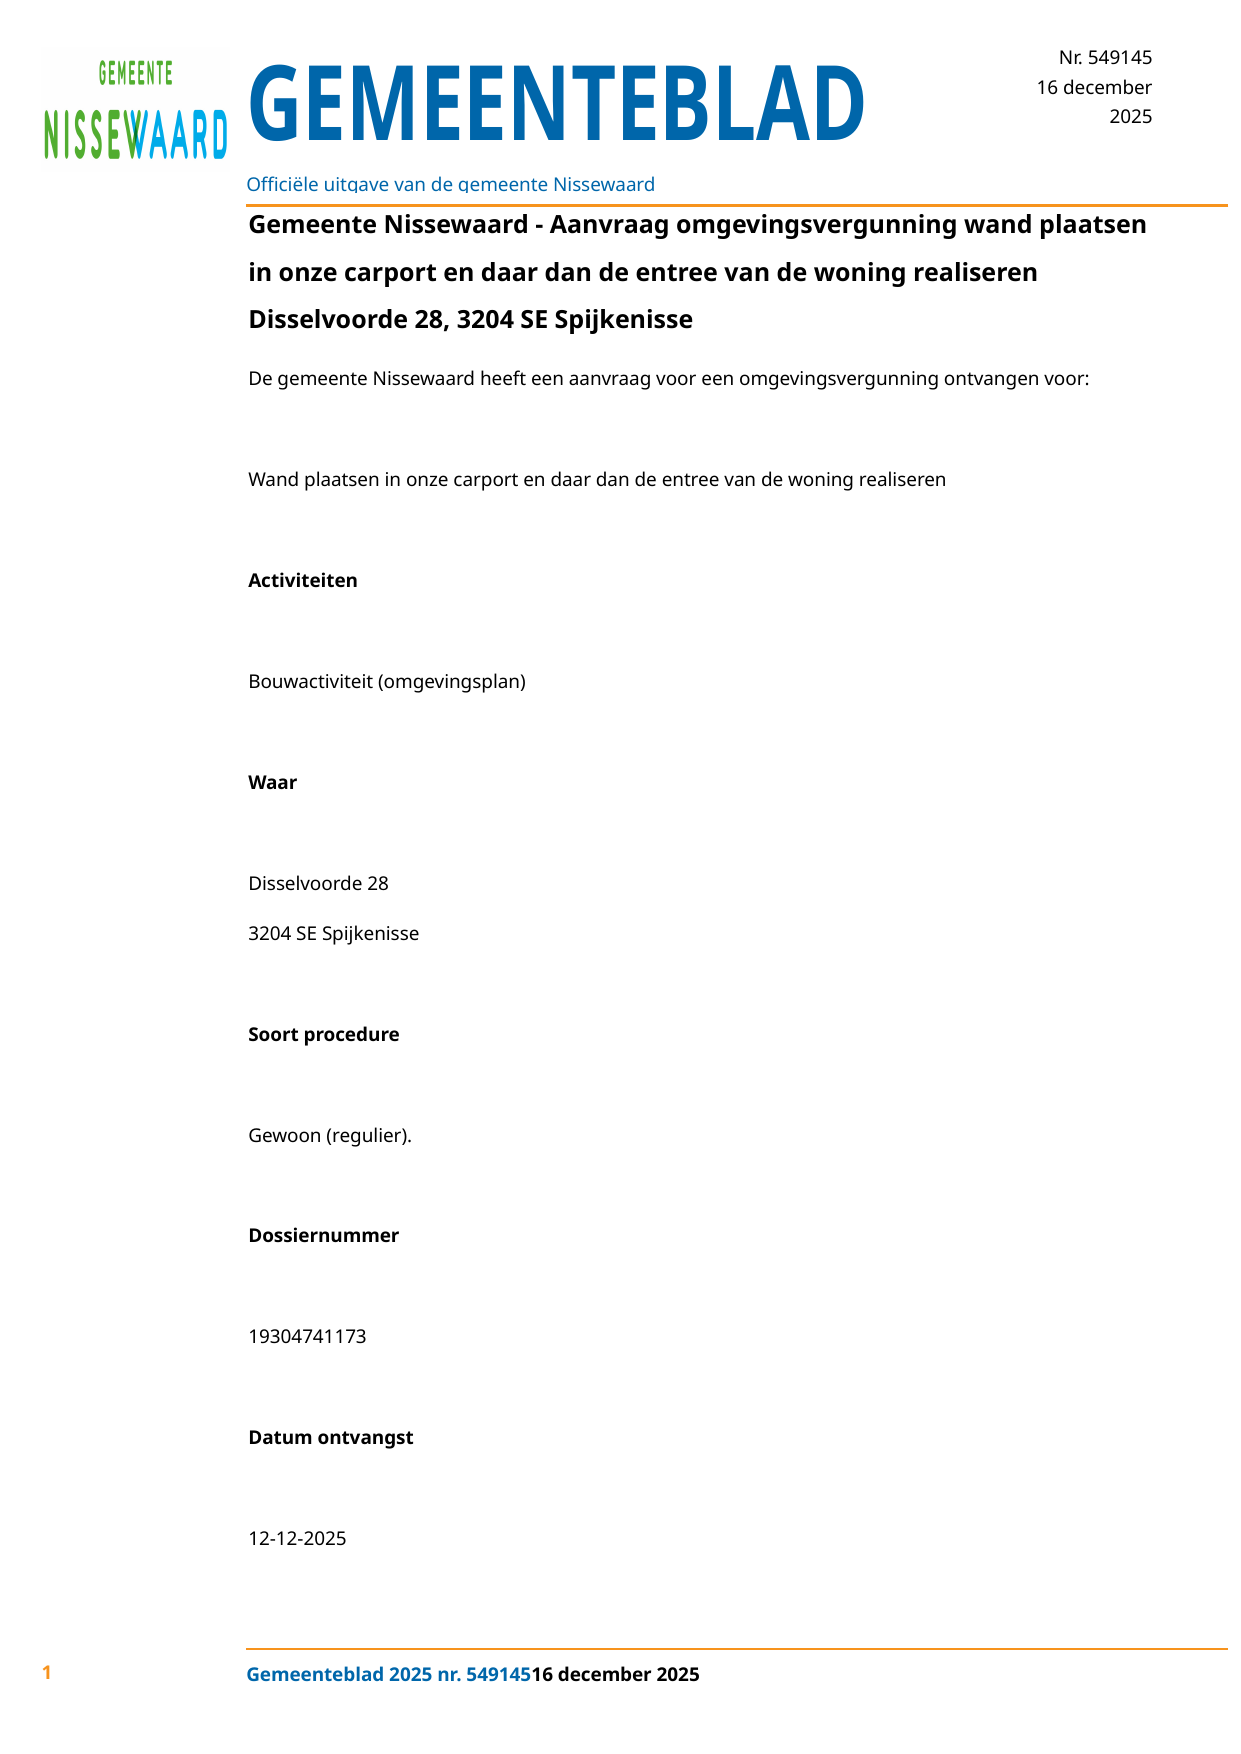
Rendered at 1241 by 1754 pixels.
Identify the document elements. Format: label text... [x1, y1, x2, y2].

text Activiteiten [248, 567, 1152, 593]
text De gemeente Nissewaard heeft een aanvraag voor een omgevingsvergunning ontvangen voor: [248, 366, 1152, 391]
text 12-12-2025 [248, 1525, 1152, 1551]
text Dossiernummer [248, 1223, 1152, 1248]
text Gewoon (regulier). [248, 1122, 1152, 1147]
text Bouwactiviteit (omgevingsplan) [248, 668, 1152, 694]
text Datum ontvangst [248, 1424, 1152, 1450]
text 19304741173 [248, 1323, 1152, 1349]
text 3204 SE Spijkenisse [248, 920, 1152, 946]
text Wand plaatsen in onze carport en daar dan de entree van de woning realiseren [248, 466, 1152, 492]
text Soort procedure [248, 1021, 1152, 1047]
picture [41, 47, 231, 172]
text Gemeente Nissewaard - Aanvraag omgevingsvergunning wand plaatsen in onze carport en daar dan de entree van de woning realiseren Disselvoorde 28, 3204 SE Spijkenisse [248, 207, 1152, 336]
text Waar [248, 769, 1152, 794]
text Disselvoorde 28 [248, 870, 1152, 895]
